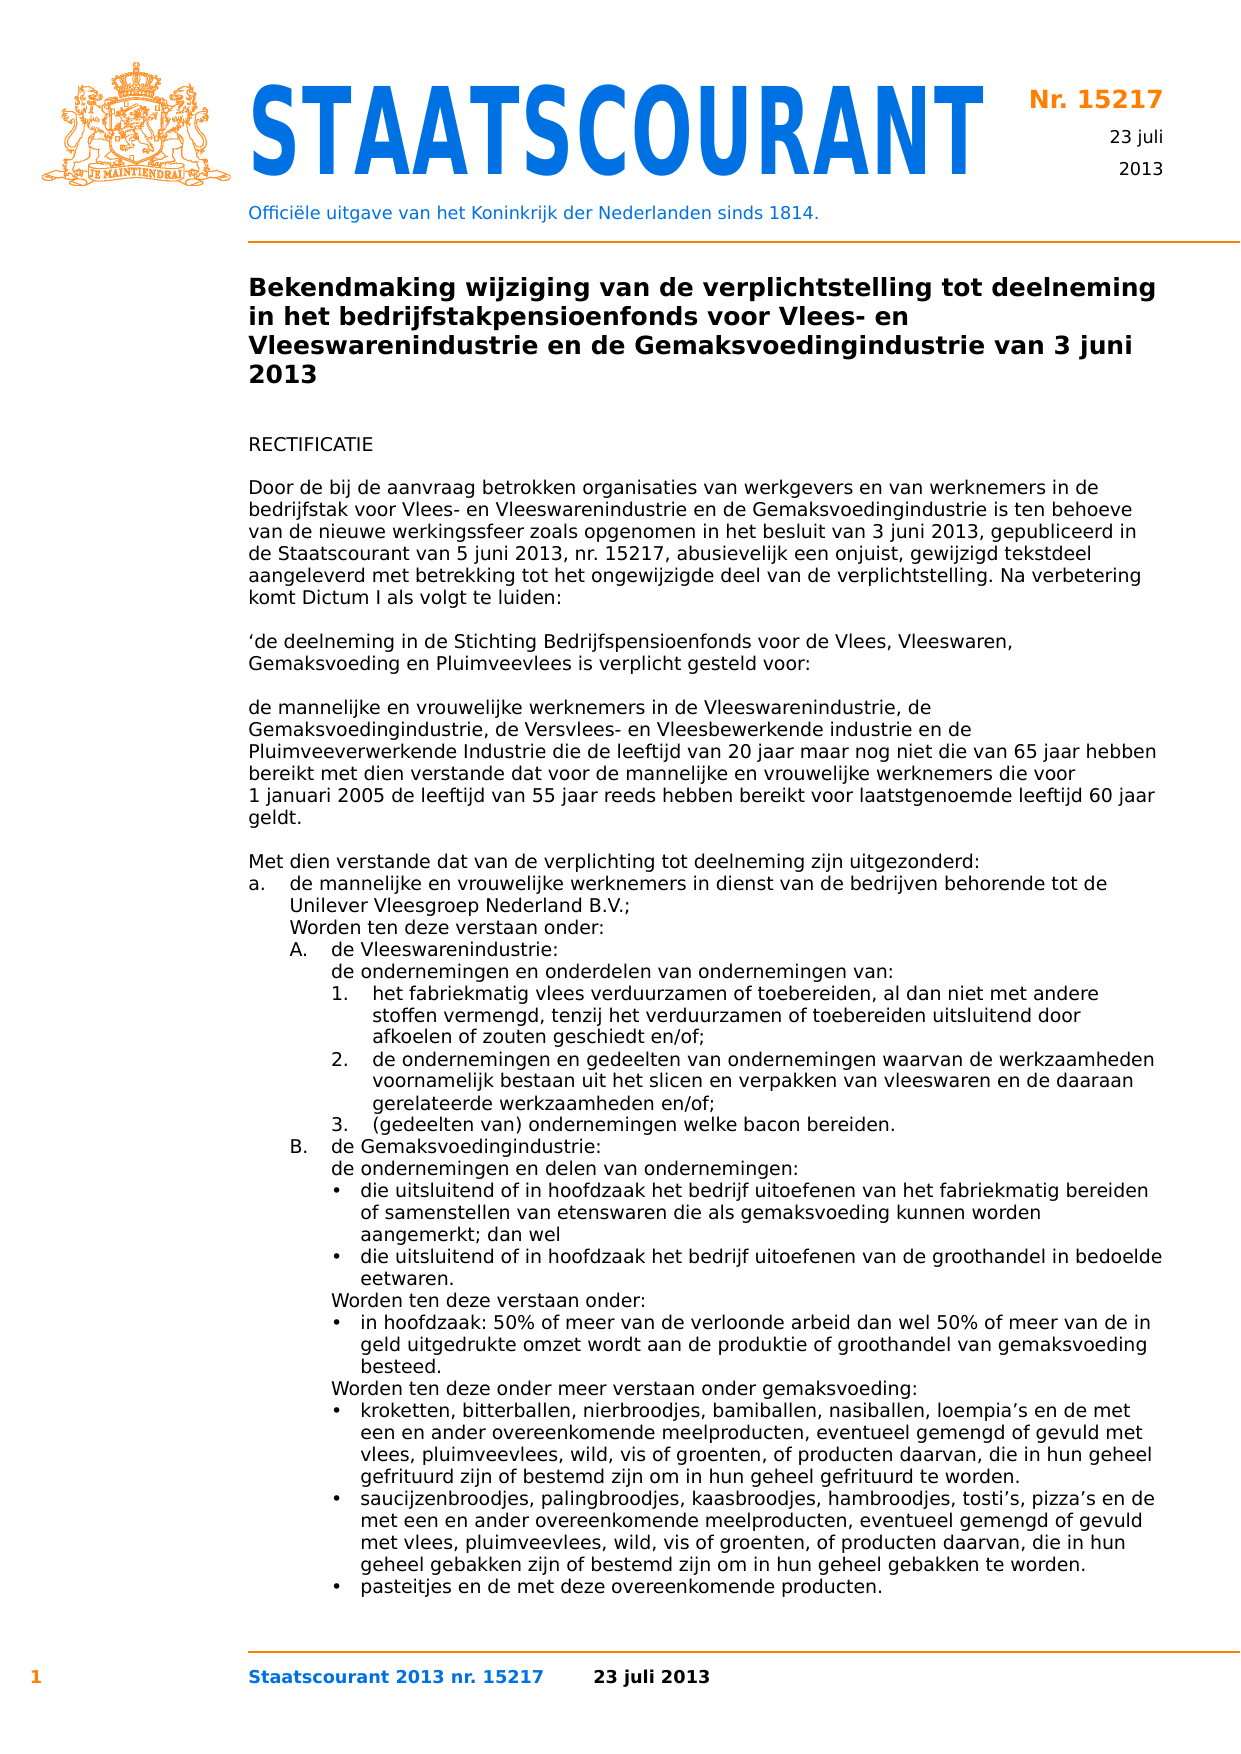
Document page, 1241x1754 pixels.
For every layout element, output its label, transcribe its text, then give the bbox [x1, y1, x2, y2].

text 2. de ondernemingen en gedeelten van ondernemingen waarvan de werkzaamheden voornamelijk bestaan uit het slicen en verpakken van vleeswaren en de daaraan gerelateerde werkzaamheden en/of; [331, 1048, 1163, 1114]
text • saucijzenbroodjes, palingbroodjes, kaasbroodjes, hambroodjes, tosti’s, pizza’s en de met een en ander overeenkomende meelproducten, eventueel gemengd of gevuld met vlees, pluimveevlees, wild, vis of groenten, of producten daarvan, die in hun geheel gebakken zijn of bestemd zijn om in hun geheel gebakken te worden. [331, 1488, 1163, 1576]
table_cell Officiële uitgave van het Koninkrijk der Nederlanden sinds 1814. [248, 203, 1240, 241]
text • kroketten, bitterballen, nierbroodjes, bamiballen, nasiballen, loempia’s en de met een en ander overeenkomende meelproducten, eventueel gemengd of gevuld met vlees, pluimveevlees, wild, vis of groenten, of producten daarvan, die in hun geheel gefrituurd zijn of bestemd zijn om in hun geheel gefrituurd te worden. [331, 1400, 1163, 1488]
text A. de Vleeswarenindustrie: [289, 938, 1163, 961]
text Door de bij de aanvraag betrokken organisaties van werkgevers en van werknemers in de bedrijfstak voor Vlees- en Vleeswarenindustrie en de Gemaksvoedingindustrie is ten behoeve van de nieuwe werkingssfeer zoals opgenomen in het besluit van 3 juni 2013, gepubliceerd in de Staatscourant van 5 juni 2013, nr. 15217, abusievelijk een onjuist, gewijzigd tekstdeel aangeleverd met betrekking tot het ongewijzigde deel van de verplichtstelling. Na verbetering komt Dictum I als volgt te luiden: [248, 477, 1163, 609]
picture [41, 62, 231, 186]
text RECTIFICATIE [248, 433, 1163, 455]
text de ondernemingen en delen van ondernemingen: [331, 1158, 1163, 1180]
text 1. het fabriekmatig vlees verduurzamen of toebereiden, al dan niet met andere stoffen vermengd, tenzij het verduurzamen of toebereiden uitsluitend door afkoelen of zouten geschiedt en/of; [331, 982, 1163, 1048]
text B. de Gemaksvoedingindustrie: [289, 1136, 1163, 1158]
table_cell 2013 [998, 153, 1240, 203]
subtitle Bekendmaking wijziging van de verplichtstelling tot deelneming in het bedrijfstakpensioenfonds voor Vlees- en Vleeswarenindustrie en de Gemaksvoedingindustrie van 3 juni 2013 [248, 273, 1163, 390]
text 3. (gedeelten van) ondernemingen welke bacon bereiden. [331, 1114, 1163, 1136]
text Met dien verstande dat van de verplichting tot deelneming zijn uitgezonderd: [248, 851, 1163, 873]
table_header Nr. 15217 [998, 62, 1240, 121]
text de mannelijke en vrouwelijke werknemers in de Vleeswarenindustrie, de Gemaksvoedingindustrie, de Versvlees- en Vleesbewerkende industrie en de Pluimveeverwerkende Industrie die de leeftijd van 20 jaar maar nog niet die van 65 jaar hebben bereikt met dien verstande dat voor de mannelijke en vrouwelijke werknemers die voor 1 januari 2005 de leeftijd van 55 jaar reeds hebben bereikt voor laatstgenoemde leeftijd 60 jaar geldt. [248, 697, 1163, 829]
table_header [25, 62, 248, 241]
text • pasteitjes en de met deze overeenkomende producten. [331, 1576, 1163, 1598]
table_cell 23 juli [998, 121, 1240, 153]
text • die uitsluitend of in hoofdzaak het bedrijf uitoefenen van het fabriekmatig bereiden of samenstellen van etenswaren die als gemaksvoeding kunnen worden aangemerkt; dan wel [331, 1180, 1163, 1246]
text a. de mannelijke en vrouwelijke werknemers in dienst van de bedrijven behorende tot de Unilever Vleesgroep Nederland B.V.; [248, 873, 1163, 917]
text Worden ten deze verstaan onder: [331, 1290, 1163, 1312]
text Worden ten deze onder meer verstaan onder gemaksvoeding: [331, 1378, 1163, 1400]
text • die uitsluitend of in hoofdzaak het bedrijf uitoefenen van de groothandel in bedoelde eetwaren. [331, 1246, 1163, 1290]
text de ondernemingen en onderdelen van ondernemingen van: [331, 961, 1163, 982]
text • in hoofdzaak: 50% of meer van de verloonde arbeid dan wel 50% of meer van de in geld uitgedrukte omzet wordt aan de produktie of groothandel van gemaksvoeding besteed. [331, 1312, 1163, 1378]
text ‘de deelneming in de Stichting Bedrijfspensioenfonds voor de Vlees, Vleeswaren, Gemaksvoeding en Pluimveevlees is verplicht gesteld voor: [248, 631, 1163, 675]
text Worden ten deze verstaan onder: [289, 917, 1163, 938]
table_header STAATSCOURANT [248, 62, 998, 203]
